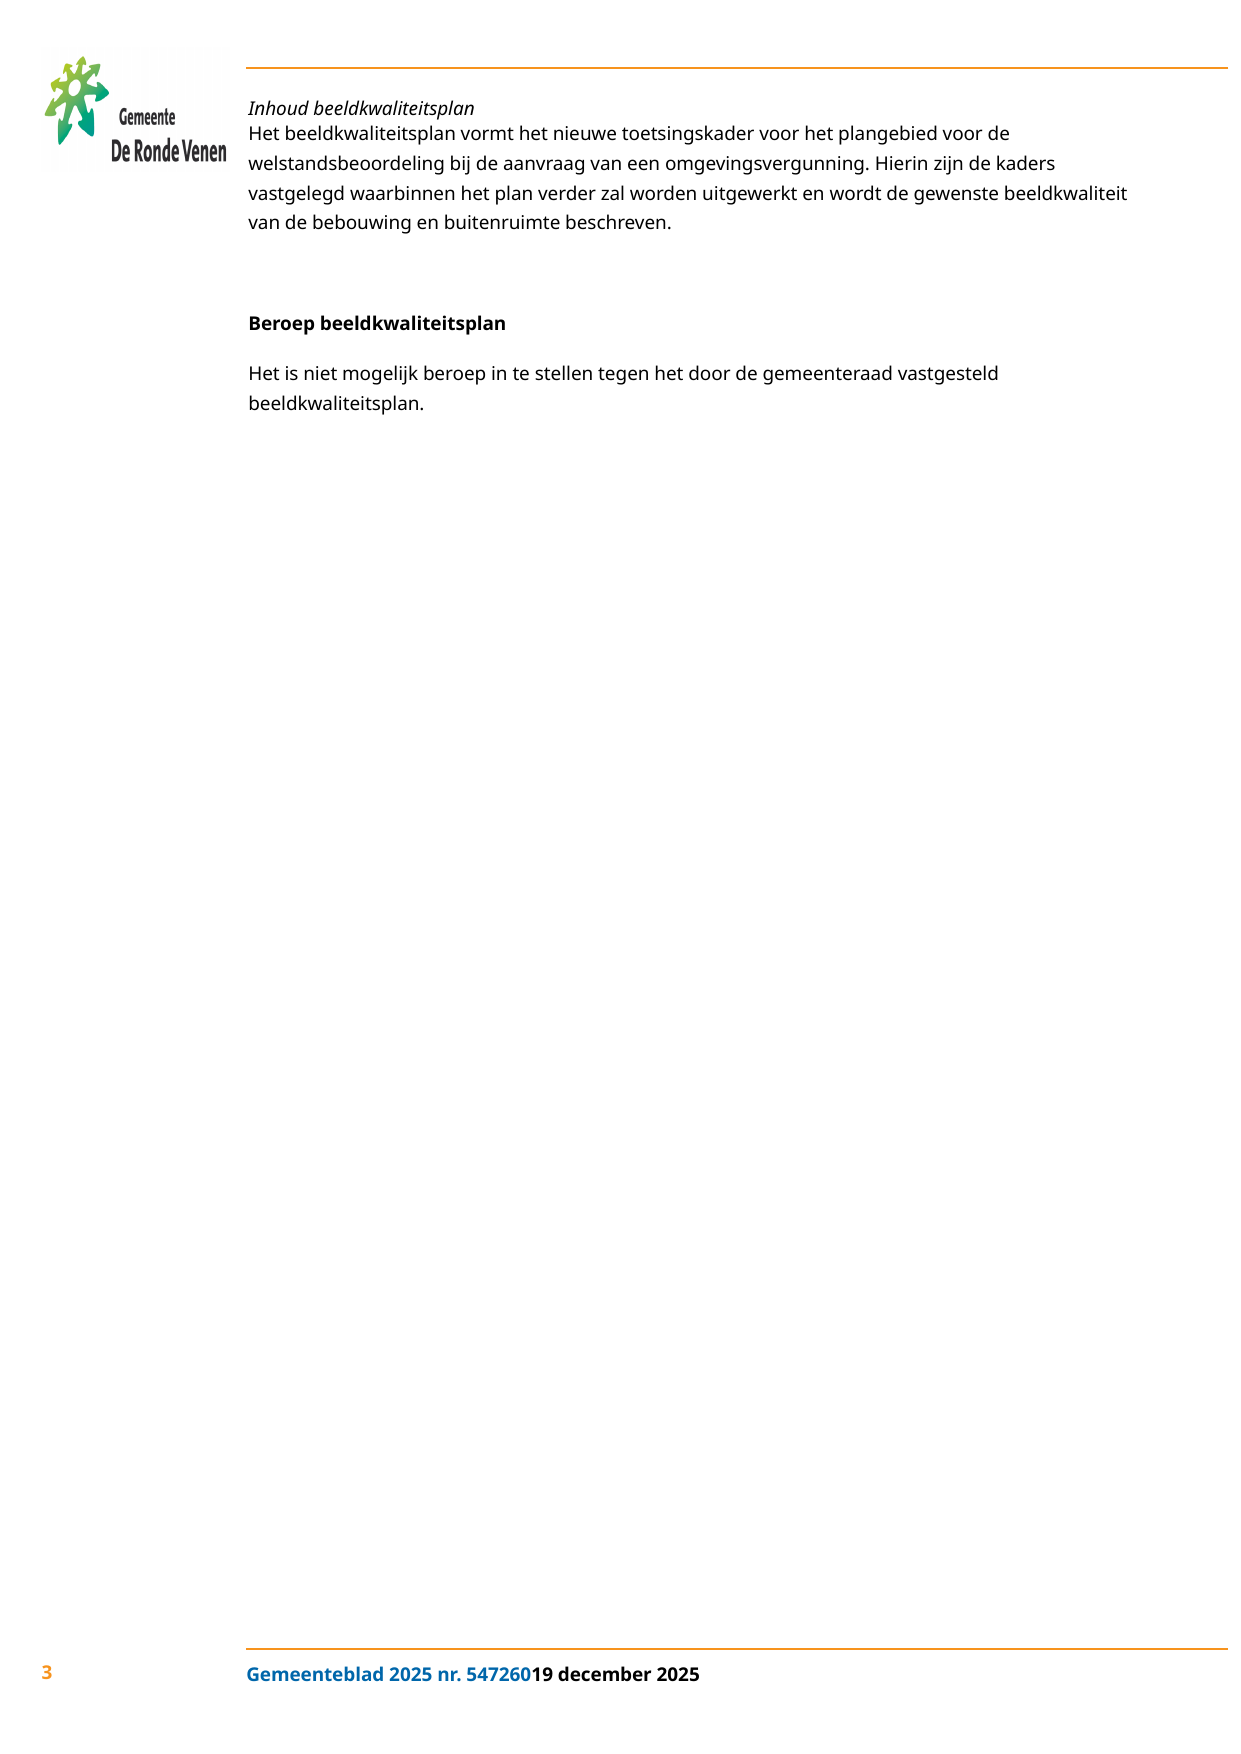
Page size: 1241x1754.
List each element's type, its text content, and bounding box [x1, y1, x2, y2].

text Beroep beeldkwaliteitsplan [248, 310, 1152, 336]
picture [41, 47, 231, 172]
text Het beeldkwaliteitsplan vormt het nieuwe toetsingskader voor het plangebied voor de welstandsbeoordeling bij de aanvraag van een omgevingsvergunning. Hierin zijn de kaders vastgelegd waarbinnen het plan verder zal worden uitgewerkt en wordt de gewenste beeldkwaliteit van de bebouwing en buitenruimte beschreven. [248, 121, 1152, 235]
text Inhoud beeldkwaliteitsplan [248, 95, 1152, 121]
text Het is niet mogelijk beroep in te stellen tegen het door de gemeenteraad vastgesteld beeldkwaliteitsplan. [248, 361, 1152, 416]
